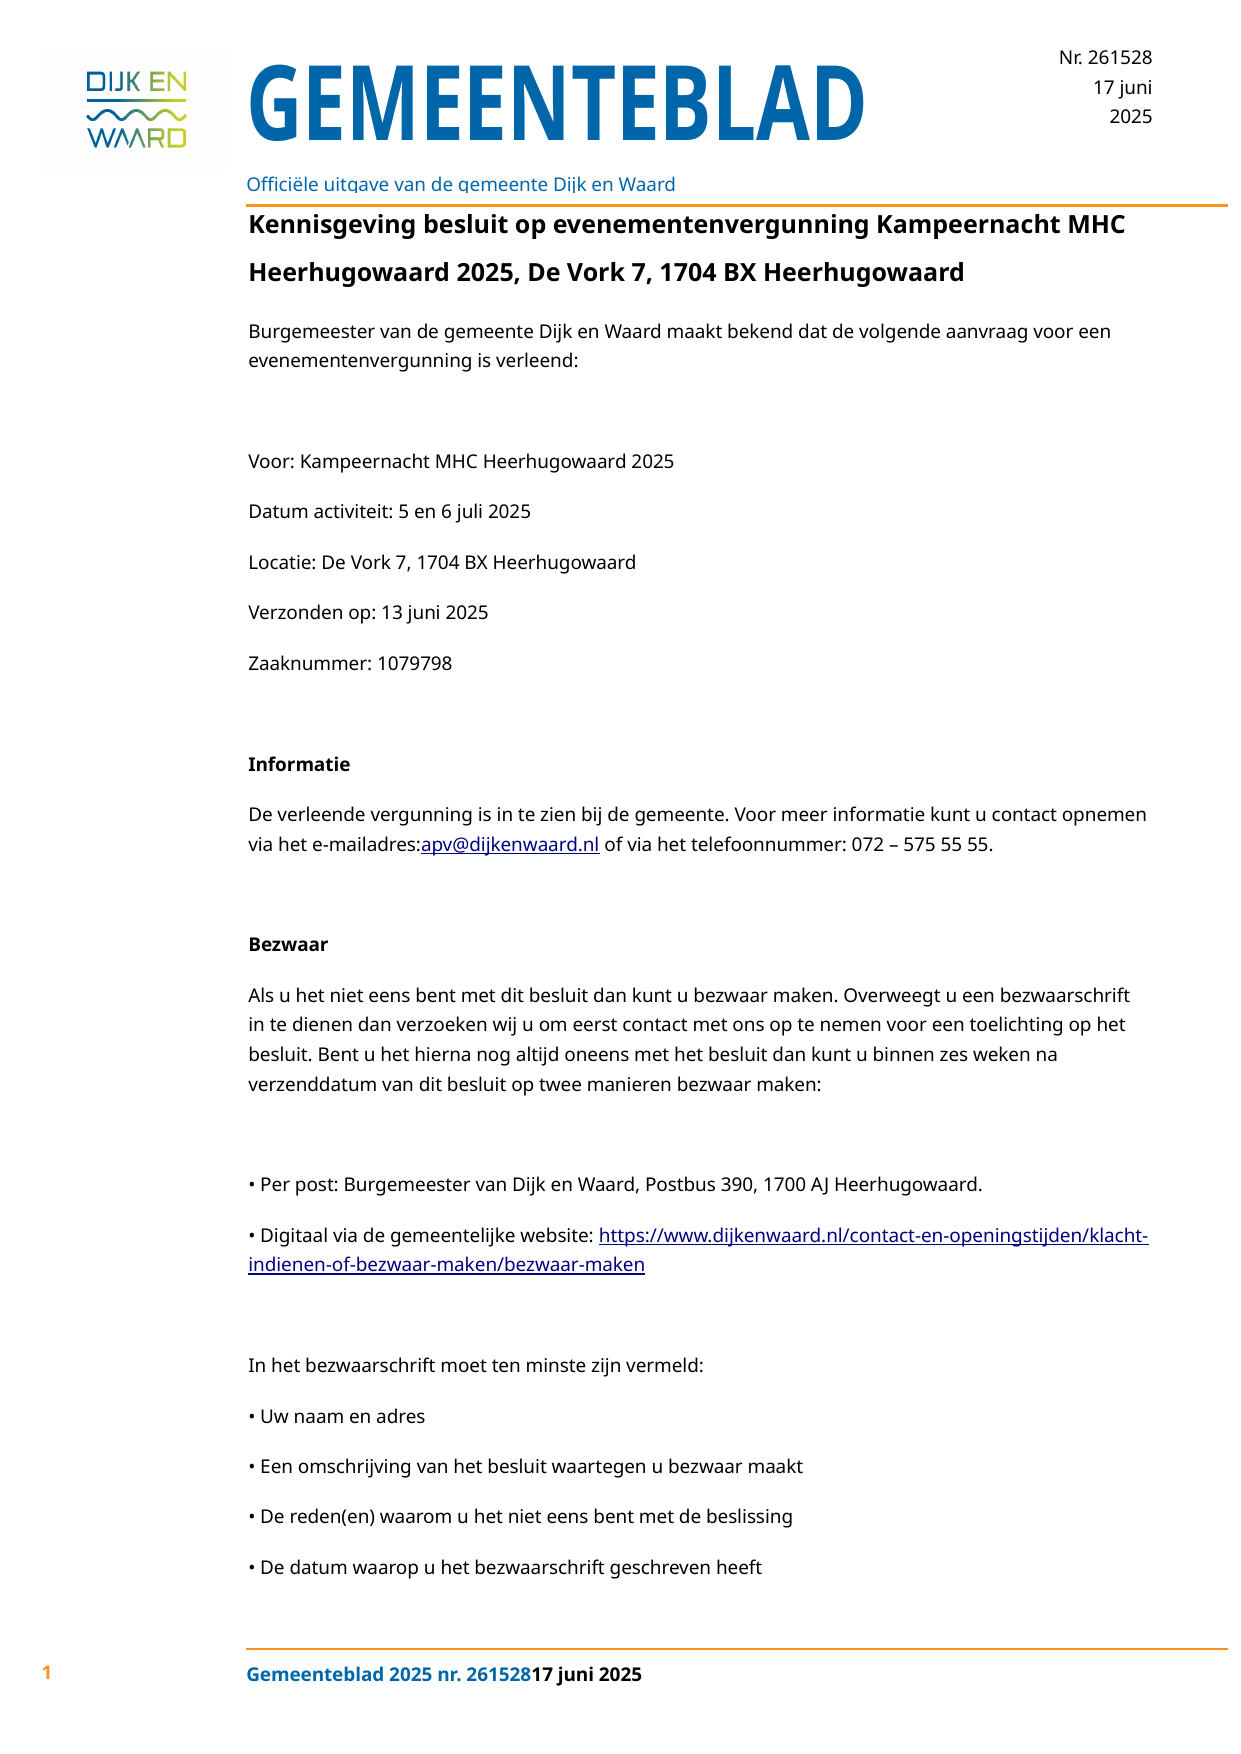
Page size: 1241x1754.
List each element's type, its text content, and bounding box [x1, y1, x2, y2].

text • De datum waarop u het bezwaarschrift geschreven heeft [248, 1554, 1152, 1580]
picture [41, 47, 231, 172]
text In het bezwaarschrift moet ten minste zijn vermeld: [248, 1352, 1152, 1378]
text Informatie [248, 751, 1152, 777]
text Bezwaar [248, 932, 1152, 957]
text • Uw naam en adres [248, 1403, 1152, 1429]
text Datum activiteit: 5 en 6 juli 2025 [248, 499, 1152, 524]
text • Digitaal via de gemeentelijke website: https://www.dijkenwaard.nl/contact-en-openingstijden/klacht-indienen-of-bezwaar-maken/bezwaar-maken [248, 1222, 1152, 1277]
text • Per post: Burgemeester van Dijk en Waard, Postbus 390, 1700 AJ Heerhugowaard. [248, 1172, 1152, 1197]
text Zaaknummer: 1079798 [248, 650, 1152, 676]
text Voor: Kampeernacht MHC Heerhugowaard 2025 [248, 448, 1152, 474]
text • Een omschrijving van het besluit waartegen u bezwaar maakt [248, 1453, 1152, 1479]
text Verzonden op: 13 juni 2025 [248, 599, 1152, 625]
text • De reden(en) waarom u het niet eens bent met de beslissing [248, 1504, 1152, 1529]
text Burgemeester van de gemeente Dijk en Waard maakt bekend dat de volgende aanvraag voor een evenementenvergunning is verleend: [248, 318, 1152, 373]
text Locatie: De Vork 7, 1704 BX Heerhugowaard [248, 549, 1152, 575]
text Kennisgeving besluit op evenementenvergunning Kampeernacht MHC Heerhugowaard 2025, De Vork 7, 1704 BX Heerhugowaard [248, 207, 1152, 288]
text De verleende vergunning is in te zien bij de gemeente. Voor meer informatie kunt u contact opnemen via het e-mailadres:apv@dijkenwaard.nl of via het telefoonnummer: 072 – 575 55 55. [248, 801, 1152, 857]
text Als u het niet eens bent met dit besluit dan kunt u bezwaar maken. Overweegt u een bezwaarschrift in te dienen dan verzoeken wij u om eerst contact met ons op te nemen voor een toelichting op het besluit. Bent u het hierna nog altijd oneens met het besluit dan kunt u binnen zes weken na verzenddatum van dit besluit op twee manieren bezwaar maken: [248, 982, 1152, 1097]
